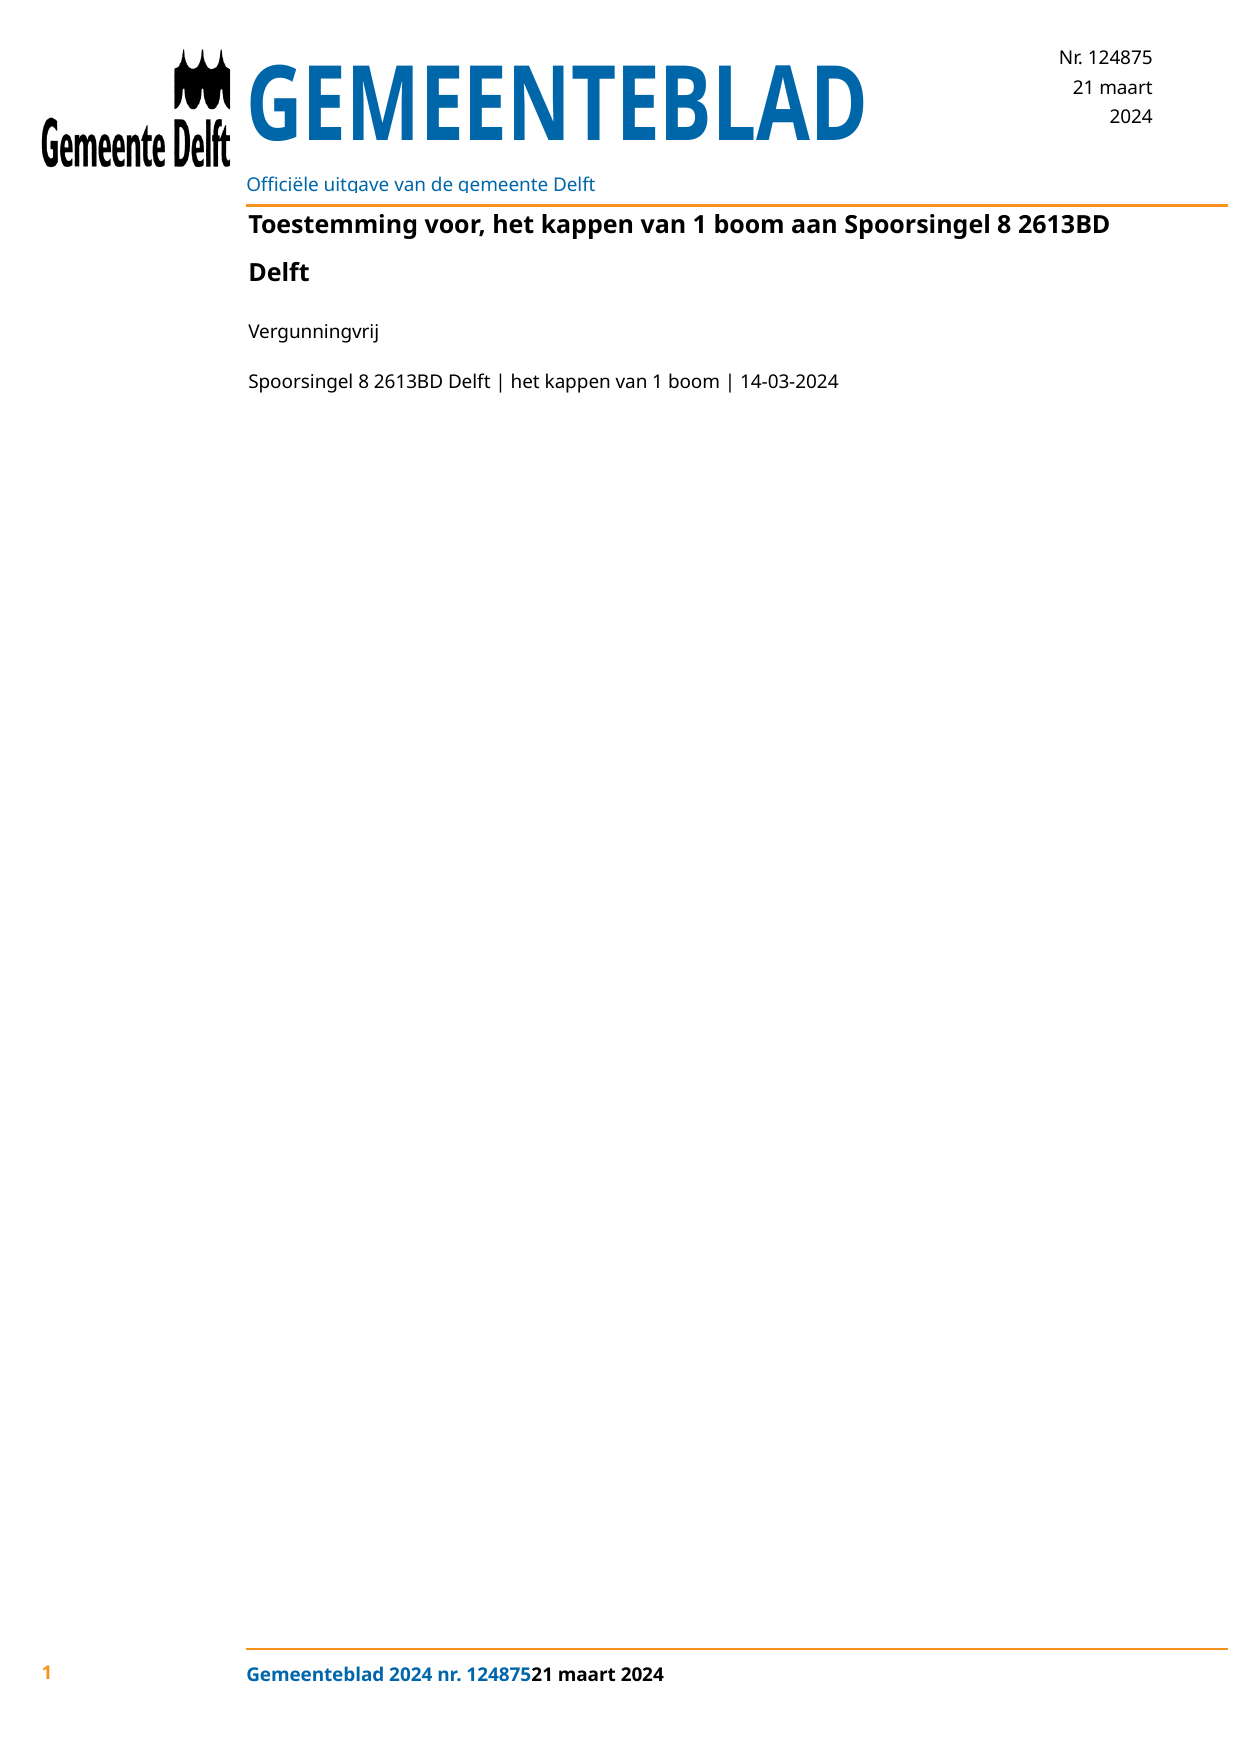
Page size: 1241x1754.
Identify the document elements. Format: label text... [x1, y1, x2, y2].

picture [41, 47, 231, 172]
text Toestemming voor, het kappen van 1 boom aan Spoorsingel 8 2613BD Delft [248, 207, 1152, 288]
text Spoorsingel 8 2613BD Delft | het kappen van 1 boom | 14-03-2024 [248, 368, 1152, 394]
text Vergunningvrij [248, 318, 1152, 344]
